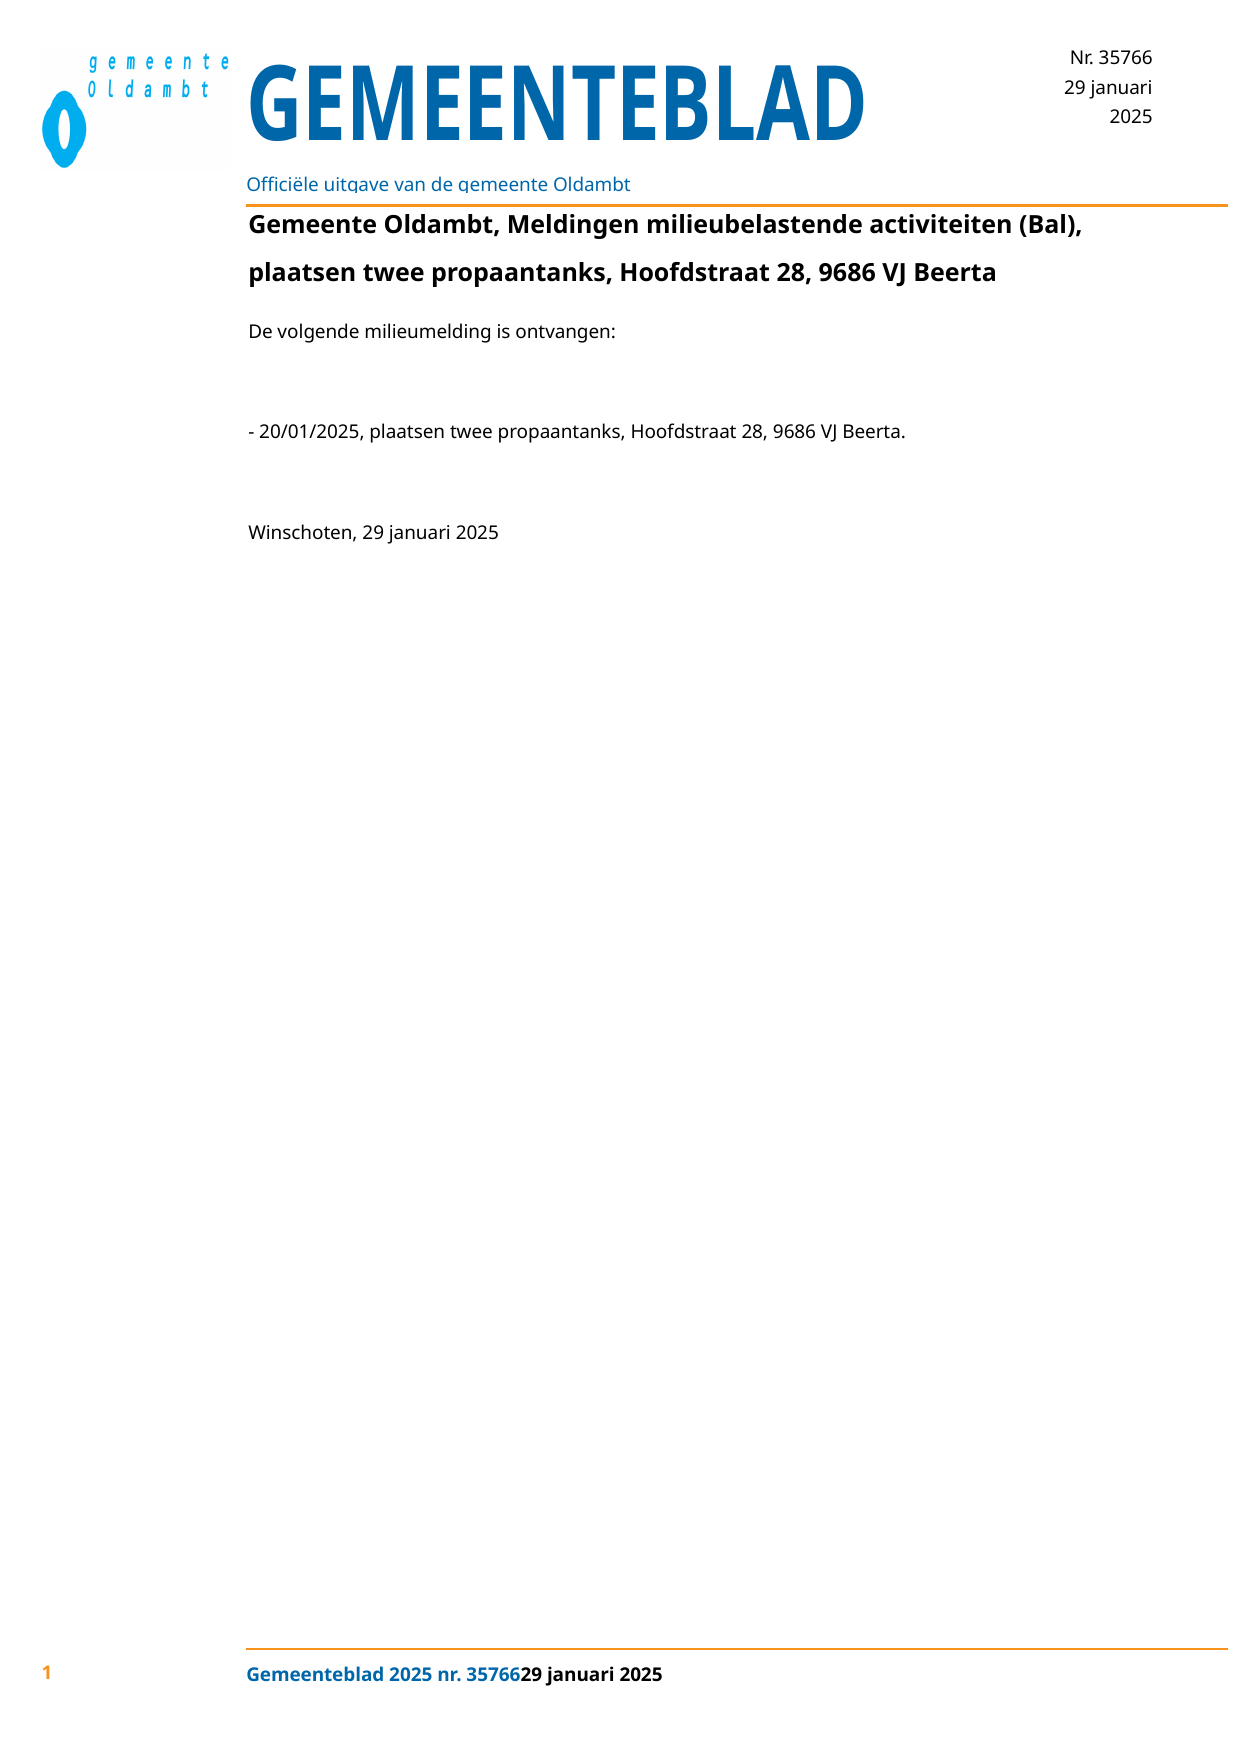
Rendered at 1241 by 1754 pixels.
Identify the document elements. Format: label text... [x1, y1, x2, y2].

text Gemeente Oldambt, Meldingen milieubelastende activiteiten (Bal), plaatsen twee propaantanks, Hoofdstraat 28, 9686 VJ Beerta [248, 207, 1152, 288]
picture [41, 47, 231, 172]
text Winschoten, 29 januari 2025 [248, 519, 1152, 545]
text De volgende milieumelding is ontvangen: [248, 318, 1152, 344]
text - 20/01/2025, plaatsen twee propaantanks, Hoofdstraat 28, 9686 VJ Beerta. [248, 419, 1152, 444]
